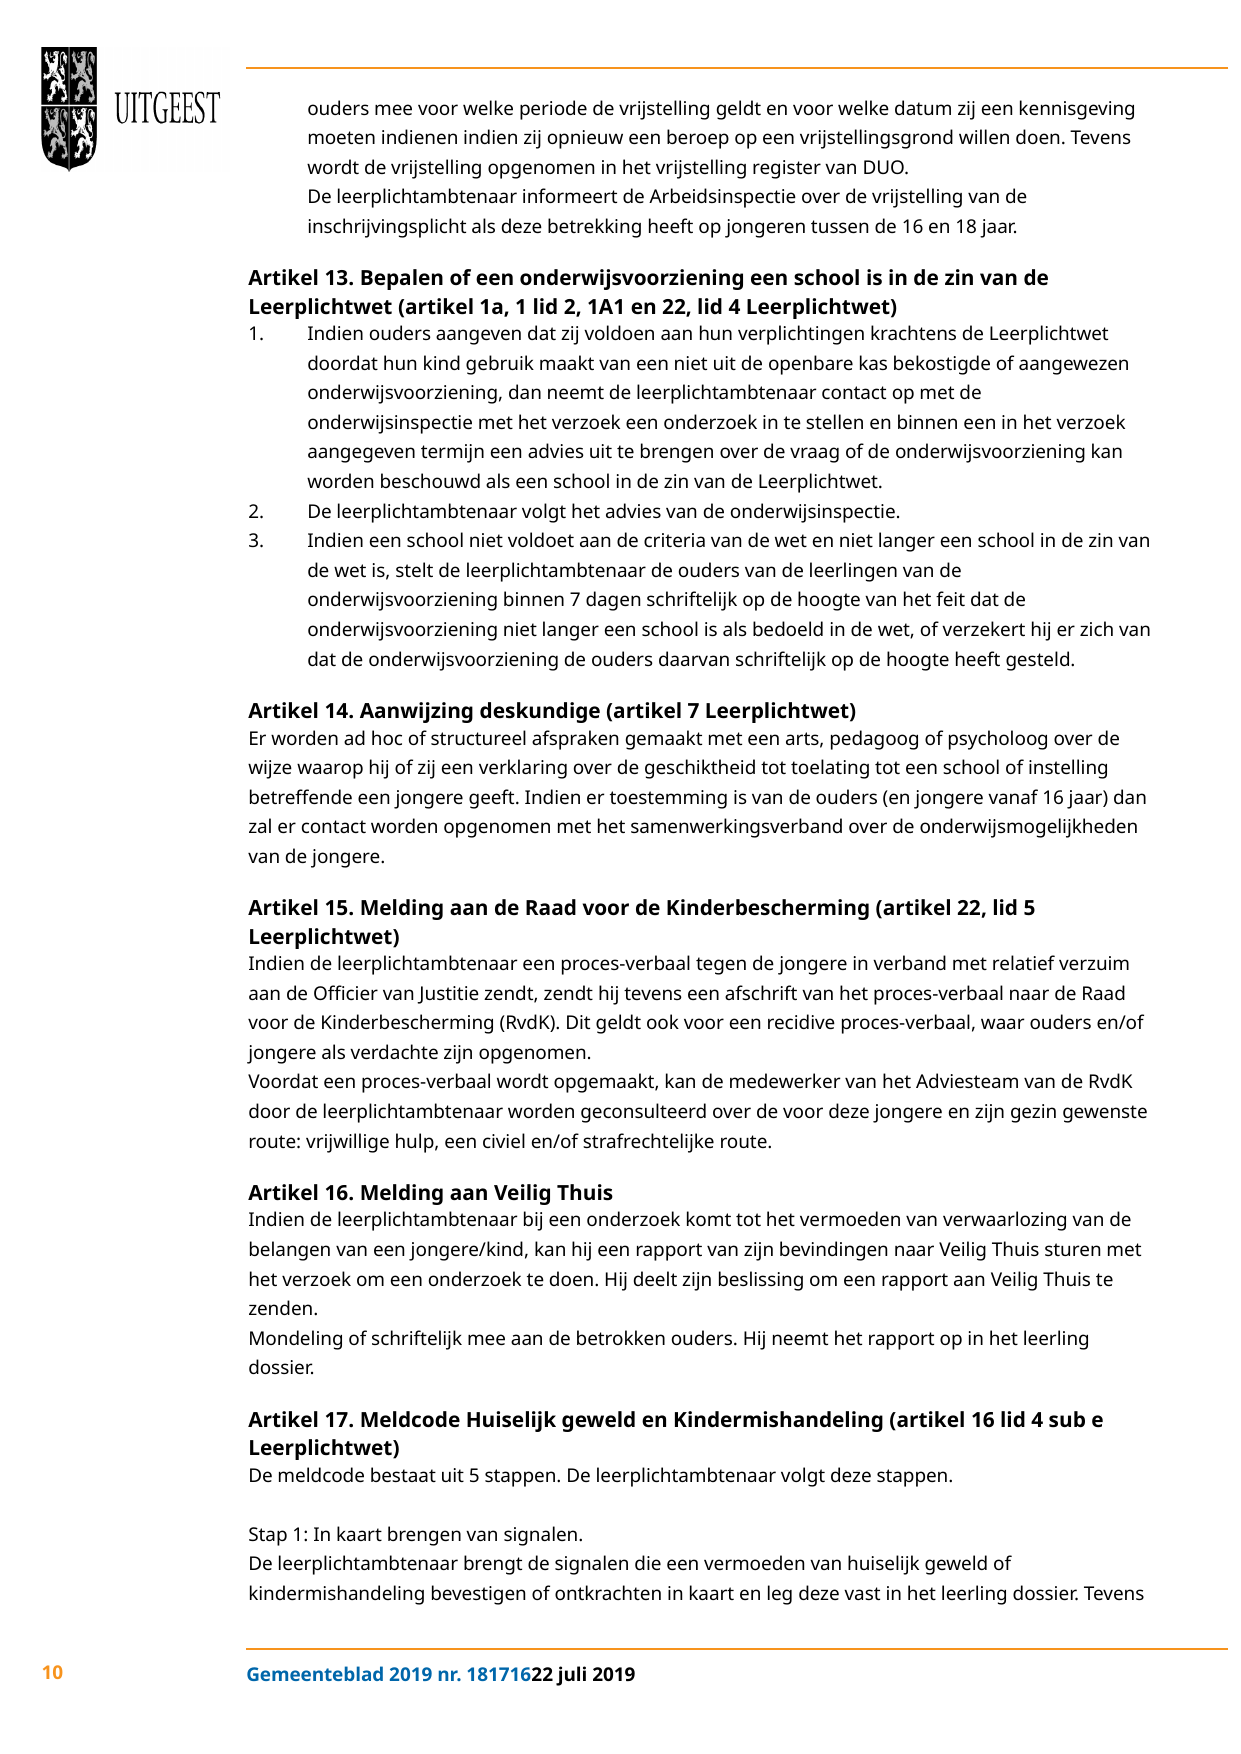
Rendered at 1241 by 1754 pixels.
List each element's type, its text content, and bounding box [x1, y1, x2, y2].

text Voordat een proces-verbaal wordt opgemaakt, kan de medewerker van het Adviesteam van de RvdK door de leerplichtambtenaar worden geconsulteerd over de voor deze jongere en zijn gezin gewenste route: vrijwillige hulp, een civiel en/of strafrechtelijke route. [248, 1069, 1152, 1153]
text Stap 1: In kaart brengen van signalen. [248, 1521, 1152, 1547]
picture [41, 47, 231, 172]
text Mondeling of schriftelijk mee aan de betrokken ouders. Hij neemt het rapport op in het leerling dossier. [248, 1325, 1152, 1380]
list Indien ouders aangeven dat zij voldoen aan hun verplichtingen krachtens de Leerplichtwet doordat hun kind gebruik maakt van een niet uit de openbare kas bekostigde of aangewezen onderwijsvoorziening, dan neemt de leerplichtambtenaar contact op met de onderwijsinspectie met het verzoek een onderzoek in te stellen en binnen een in het verzoek aangegeven termijn een advies uit te brengen over de vraag of de onderwijsvoorziening kan worden beschouwd als een school in de zin van de Leerplichtwet. [248, 320, 1152, 494]
text Indien de leerplichtambtenaar een proces-verbaal tegen de jongere in verband met relatief verzuim aan de Officier van Justitie zendt, zendt hij tevens een afschrift van het proces-verbaal naar de Raad voor de Kinderbescherming (RvdK). Dit geldt ook voor een recidive proces-verbaal, waar ouders en/of jongere als verdachte zijn opgenomen. [248, 950, 1152, 1065]
list Indien een school niet voldoet aan de criteria van de wet en niet langer een school in de zin van de wet is, stelt de leerplichtambtenaar de ouders van de leerlingen van de onderwijsvoorziening binnen 7 dagen schriftelijk op de hoogte van het feit dat de onderwijsvoorziening niet langer een school is als bedoeld in de wet, of verzekert hij er zich van dat de onderwijsvoorziening de ouders daarvan schriftelijk op de hoogte heeft gesteld. [248, 527, 1152, 672]
text Indien de leerplichtambtenaar bij een onderzoek komt tot het vermoeden van verwaarlozing van de belangen van een jongere/kind, kan hij een rapport van zijn bevindingen naar Veilig Thuis sturen met het verzoek om een onderzoek te doen. Hij deelt zijn beslissing om een rapport aan Veilig Thuis te zenden. [248, 1207, 1152, 1321]
text Er worden ad hoc of structureel afspraken gemaakt met een arts, pedagoog of psycholoog over de wijze waarop hij of zij een verklaring over de geschiktheid tot toelating tot een school of instelling betreffende een jongere geeft. Indien er toestemming is van de ouders (en jongere vanaf 16 jaar) dan zal er contact worden opgenomen met het samenwerkingsverband over de onderwijsmogelijkheden van de jongere. [248, 725, 1152, 869]
text Artikel 17. Meldcode Huiselijk geweld en Kindermishandeling (artikel 16 lid 4 sub e Leerplichtwet) [248, 1405, 1152, 1462]
text Artikel 15. Melding aan de Raad voor de Kinderbescherming (artikel 22, lid 5 Leerplichtwet) [248, 893, 1152, 950]
list De leerplichtambtenaar informeert de Arbeidsinspectie over de vrijstelling van de inschrijvingsplicht als deze betrekking heeft op jongeren tussen de 16 en 18 jaar. [248, 183, 1152, 239]
text Artikel 13. Bepalen of een onderwijsvoorziening een school is in de zin van de Leerplichtwet (artikel 1a, 1 lid 2, 1A1 en 22, lid 4 Leerplichtwet) [248, 263, 1152, 320]
text Artikel 14. Aanwijzing deskundige (artikel 7 Leerplichtwet) [248, 696, 1152, 725]
list ouders mee voor welke periode de vrijstelling geldt en voor welke datum zij een kennisgeving moeten indienen indien zij opnieuw een beroep op een vrijstellingsgrond willen doen. Tevens wordt de vrijstelling opgenomen in het vrijstelling register van DUO. [248, 95, 1152, 180]
text Artikel 16. Melding aan Veilig Thuis [248, 1178, 1152, 1207]
text De meldcode bestaat uit 5 stappen. De leerplichtambtenaar volgt deze stappen. [248, 1462, 1152, 1488]
list De leerplichtambtenaar volgt het advies van de onderwijsinspectie. [248, 498, 1152, 524]
text De leerplichtambtenaar brengt de signalen die een vermoeden van huiselijk geweld of kindermishandeling bevestigen of ontkrachten in kaart en leg deze vast in het leerling dossier. Tevens [248, 1551, 1152, 1606]
